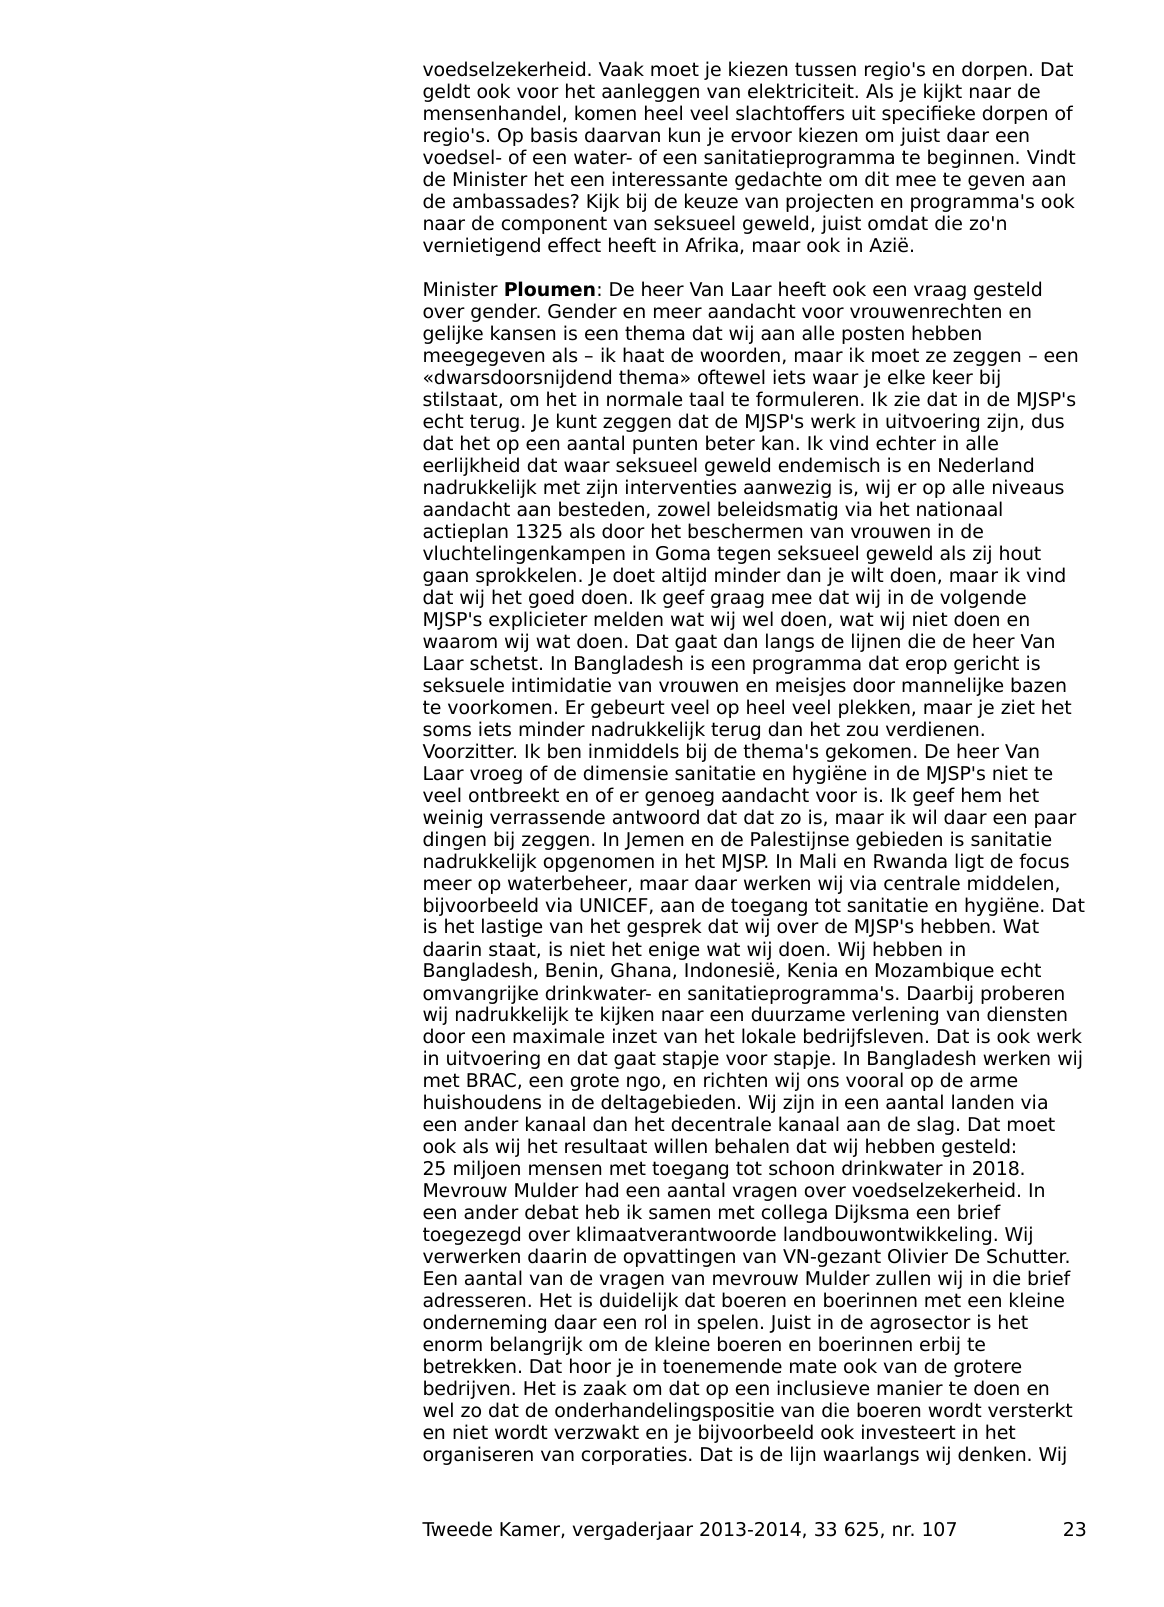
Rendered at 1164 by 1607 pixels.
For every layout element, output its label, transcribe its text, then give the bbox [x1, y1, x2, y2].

text voedselzekerheid. Vaak moet je kiezen tussen regio's en dorpen. Dat geldt ook voor het aanleggen van elektriciteit. Als je kijkt naar de mensenhandel, komen heel veel slachtoffers uit specifieke dorpen of regio's. Op basis daarvan kun je ervoor kiezen om juist daar een voedsel- of een water- of een sanitatieprogramma te beginnen. Vindt de Minister het een interessante gedachte om dit mee te geven aan de ambassades? Kijk bij de keuze van projecten en programma's ook naar de component van seksueel geweld, juist omdat die zo'n vernietigend effect heeft in Afrika, maar ook in Azië. [422, 59, 1087, 257]
text Mevrouw Mulder had een aantal vragen over voedselzekerheid. In een ander debat heb ik samen met collega Dijksma een brief toegezegd over klimaatverantwoorde landbouwontwikkeling. Wij verwerken daarin de opvattingen van VN-gezant Olivier De Schutter. Een aantal van de vragen van mevrouw Mulder zullen wij in die brief adresseren. Het is duidelijk dat boeren en boerinnen met een kleine onderneming daar een rol in spelen. Juist in de agrosector is het enorm belangrijk om de kleine boeren en boerinnen erbij te betrekken. Dat hoor je in toenemende mate ook van de grotere bedrijven. Het is zaak om dat op een inclusieve manier te doen en wel zo dat de onderhandelingspositie van die boeren wordt versterkt en niet wordt verzwakt en je bijvoorbeeld ook investeert in het organiseren van corporaties. Dat is de lijn waarlangs wij denken. Wij [422, 1180, 1087, 1466]
text Voorzitter. Ik ben inmiddels bij de thema's gekomen. De heer Van Laar vroeg of de dimensie sanitatie en hygiëne in de MJSP's niet te veel ontbreekt en of er genoeg aandacht voor is. Ik geef hem het weinig verrassende antwoord dat dat zo is, maar ik wil daar een paar dingen bij zeggen. In Jemen en de Palestijnse gebieden is sanitatie nadrukkelijk opgenomen in het MJSP. In Mali en Rwanda ligt de focus meer op waterbeheer, maar daar werken wij via centrale middelen, bijvoorbeeld via UNICEF, aan de toegang tot sanitatie en hygiëne. Dat is het lastige van het gesprek dat wij over de MJSP's hebben. Wat daarin staat, is niet het enige wat wij doen. Wij hebben in Bangladesh, Benin, Ghana, Indonesië, Kenia en Mozambique echt omvangrijke drinkwater- en sanitatieprogramma's. Daarbij proberen wij nadrukkelijk te kijken naar een duurzame verlening van diensten door een maximale inzet van het lokale bedrijfsleven. Dat is ook werk in uitvoering en dat gaat stapje voor stapje. In Bangladesh werken wij met BRAC, een grote ngo, en richten wij ons vooral op de arme huishoudens in de deltagebieden. Wij zijn in een aantal landen via een ander kanaal dan het decentrale kanaal aan de slag. Dat moet ook als wij het resultaat willen behalen dat wij hebben gesteld: 25 miljoen mensen met toegang tot schoon drinkwater in 2018. [422, 741, 1087, 1180]
text Minister Ploumen: De heer Van Laar heeft ook een vraag gesteld over gender. Gender en meer aandacht voor vrouwenrechten en gelijke kansen is een thema dat wij aan alle posten hebben meegegeven als – ik haat de woorden, maar ik moet ze zeggen – een «dwarsdoorsnijdend thema» oftewel iets waar je elke keer bij stilstaat, om het in normale taal te formuleren. Ik zie dat in de MJSP's echt terug. Je kunt zeggen dat de MJSP's werk in uitvoering zijn, dus dat het op een aantal punten beter kan. Ik vind echter in alle eerlijkheid dat waar seksueel geweld endemisch is en Nederland nadrukkelijk met zijn interventies aanwezig is, wij er op alle niveaus aandacht aan besteden, zowel beleidsmatig via het nationaal actieplan 1325 als door het beschermen van vrouwen in de vluchtelingenkampen in Goma tegen seksueel geweld als zij hout gaan sprokkelen. Je doet altijd minder dan je wilt doen, maar ik vind dat wij het goed doen. Ik geef graag mee dat wij in de volgende MJSP's explicieter melden wat wij wel doen, wat wij niet doen en waarom wij wat doen. Dat gaat dan langs de lijnen die de heer Van Laar schetst. In Bangladesh is een programma dat erop gericht is seksuele intimidatie van vrouwen en meisjes door mannelijke bazen te voorkomen. Er gebeurt veel op heel veel plekken, maar je ziet het soms iets minder nadrukkelijk terug dan het zou verdienen. [422, 279, 1087, 741]
